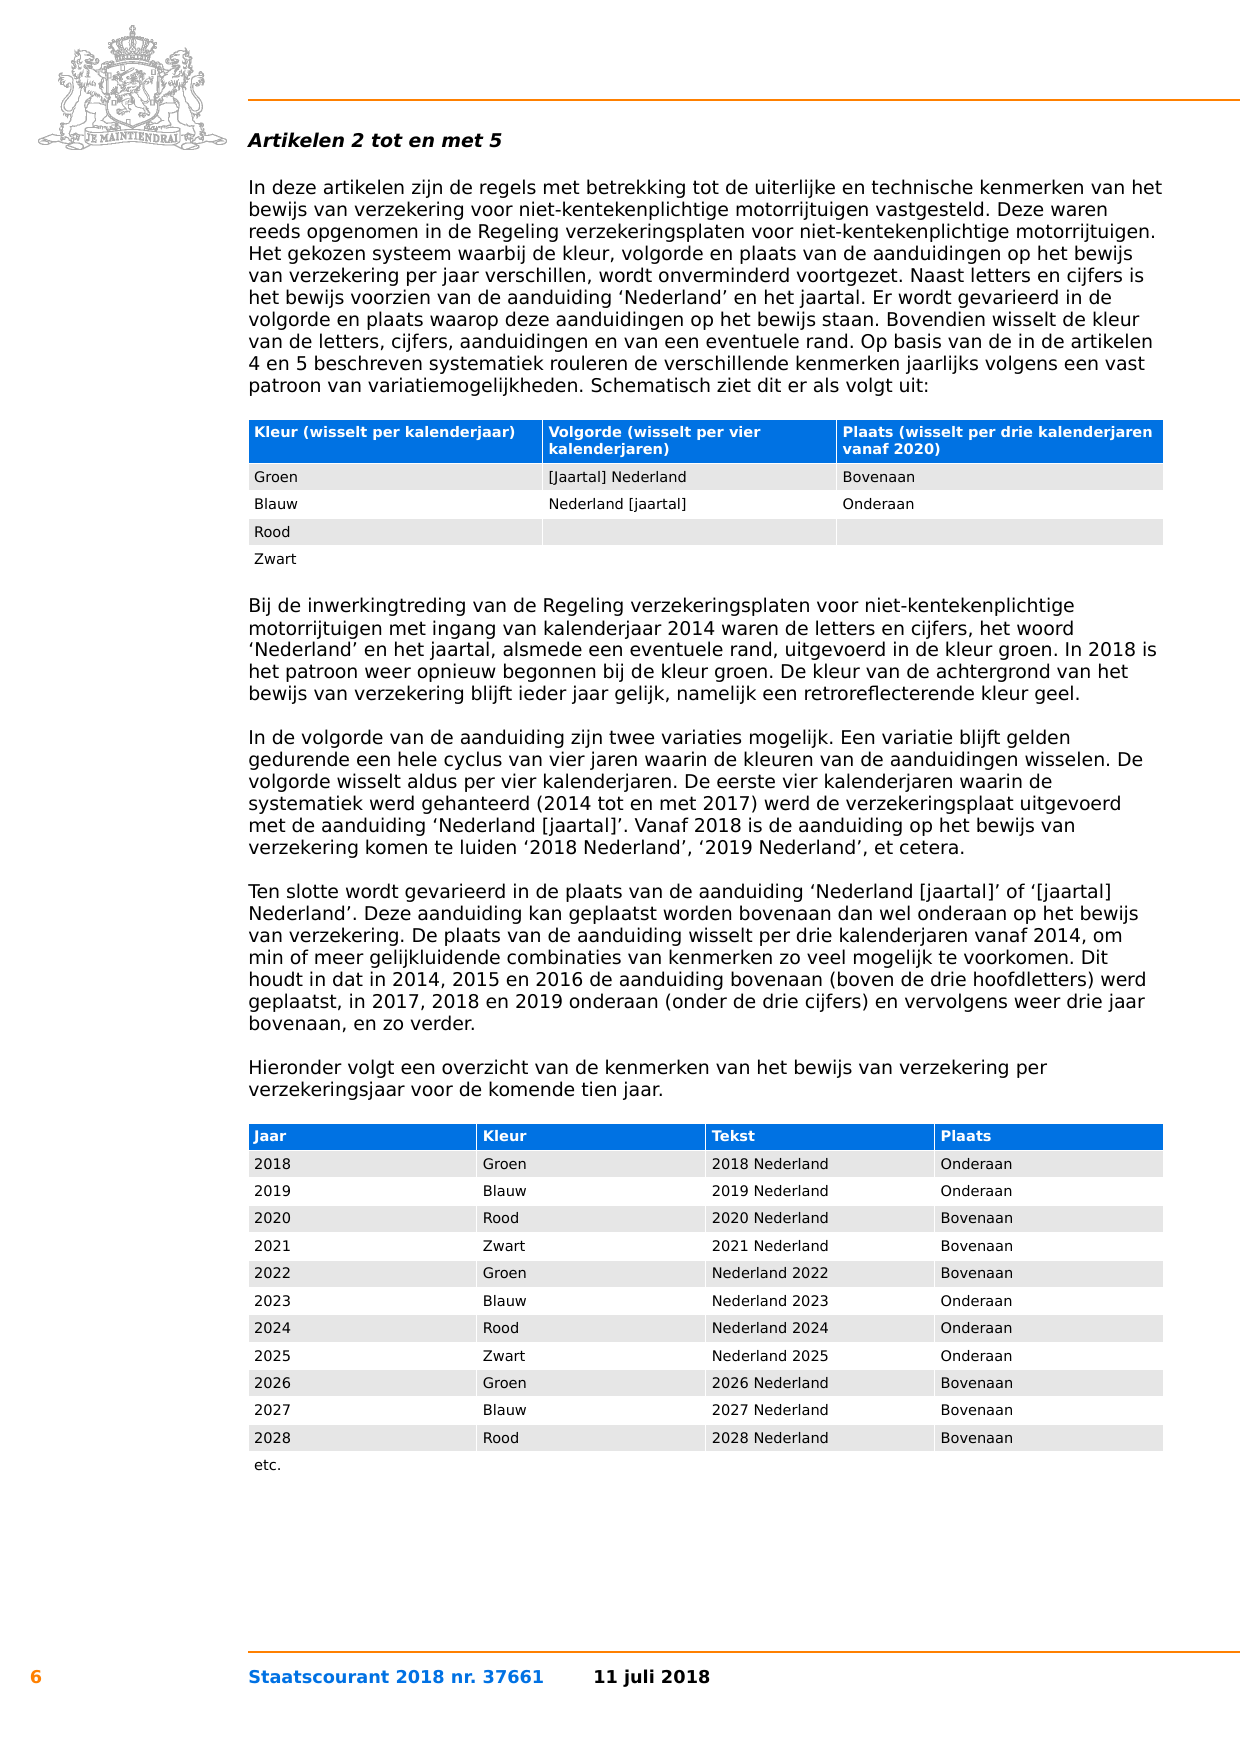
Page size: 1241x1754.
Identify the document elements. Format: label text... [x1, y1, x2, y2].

table_cell Onderaan [935, 1288, 1163, 1314]
table_cell Groen [477, 1261, 705, 1287]
table_header Volgorde (wisselt per vier kalenderjaren) [543, 420, 836, 463]
table_cell [543, 519, 836, 545]
table_cell Nederland 2024 [706, 1315, 934, 1342]
table_cell Bovenaan [935, 1370, 1163, 1396]
table_cell 2027 Nederland [706, 1398, 934, 1424]
text Hieronder volgt een overzicht van de kenmerken van het bewijs van verzekering per verzekeringsjaar voor de komende tien jaar. [248, 1057, 1163, 1101]
table_cell Bovenaan [935, 1233, 1163, 1259]
table_cell 2022 [249, 1261, 476, 1287]
table_cell 2018 Nederland [706, 1151, 934, 1177]
table_cell Blauw [477, 1398, 705, 1424]
table_cell Blauw [249, 491, 542, 518]
table_cell 2023 [249, 1288, 476, 1314]
subtitle Artikelen 2 tot en met 5 [248, 130, 1163, 152]
table_header Kleur (wisselt per kalenderjaar) [249, 420, 542, 463]
table_cell Nederland 2025 [706, 1343, 934, 1369]
text In de volgorde van de aanduiding zijn twee variaties mogelijk. Een variatie blijft gelden gedurende een hele cyclus van vier jaren waarin de kleuren van de aanduidingen wisselen. De volgorde wisselt aldus per vier kalenderjaren. De eerste vier kalenderjaren waarin de systematiek werd gehanteerd (2014 tot en met 2017) werd de verzekeringsplaat uitgevoerd met de aanduiding ‘Nederland [jaartal]’. Vanaf 2018 is de aanduiding op het bewijs van verzekering komen te luiden ‘2018 Nederland’, ‘2019 Nederland’, et cetera. [248, 727, 1163, 859]
table_cell Bovenaan [837, 464, 1163, 490]
table_cell Zwart [477, 1343, 705, 1369]
text In deze artikelen zijn de regels met betrekking tot de uiterlijke en technische kenmerken van het bewijs van verzekering voor niet-kentekenplichtige motorrijtuigen vastgesteld. Deze waren reeds opgenomen in de Regeling verzekeringsplaten voor niet-kentekenplichtige motorrijtuigen. Het gekozen systeem waarbij de kleur, volgorde en plaats van de aanduidingen op het bewijs van verzekering per jaar verschillen, wordt onverminderd voortgezet. Naast letters en cijfers is het bewijs voorzien van de aanduiding ‘Nederland’ en het jaartal. Er wordt gevarieerd in de volgorde en plaats waarop deze aanduidingen op het bewijs staan. Bovendien wisselt de kleur van de letters, cijfers, aanduidingen en van een eventuele rand. Op basis van de in de artikelen 4 en 5 beschreven systematiek rouleren de verschillende kenmerken jaarlijks volgens een vast patroon van variatiemogelijkheden. Schematisch ziet dit er als volgt uit: [248, 177, 1163, 397]
text Ten slotte wordt gevarieerd in de plaats van de aanduiding ‘Nederland [jaartal]’ of ‘[jaartal] Nederland’. Deze aanduiding kan geplaatst worden bovenaan dan wel onderaan op het bewijs van verzekering. De plaats van de aanduiding wisselt per drie kalenderjaren vanaf 2014, om min of meer gelijkluidende combinaties van kenmerken zo veel mogelijk te voorkomen. Dit houdt in dat in 2014, 2015 en 2016 de aanduiding bovenaan (boven de drie hoofdletters) werd geplaatst, in 2017, 2018 en 2019 onderaan (onder de drie cijfers) en vervolgens weer drie jaar bovenaan, en zo verder. [248, 881, 1163, 1035]
table_cell [543, 546, 836, 572]
table_cell Onderaan [935, 1151, 1163, 1177]
table_cell 2028 Nederland [706, 1425, 934, 1451]
table_cell [477, 1452, 705, 1479]
table_cell 2019 [249, 1178, 476, 1205]
table_cell [837, 546, 1163, 572]
table_cell 2025 [249, 1343, 476, 1369]
table_cell 2020 [249, 1206, 476, 1232]
picture [38, 25, 227, 150]
table_header Tekst [706, 1124, 934, 1150]
table_cell Onderaan [935, 1315, 1163, 1342]
table_cell Bovenaan [935, 1398, 1163, 1424]
table_cell Nederland [jaartal] [543, 491, 836, 518]
table_cell [837, 519, 1163, 545]
table_cell Rood [477, 1425, 705, 1451]
table_cell Groen [477, 1151, 705, 1177]
table_cell [935, 1452, 1163, 1479]
table_cell Nederland 2022 [706, 1261, 934, 1287]
table_cell Onderaan [935, 1178, 1163, 1205]
table_cell 2024 [249, 1315, 476, 1342]
table_cell [Jaartal] Nederland [543, 464, 836, 490]
table_cell Nederland 2023 [706, 1288, 934, 1314]
table_header Kleur [477, 1124, 705, 1150]
table_cell Rood [477, 1315, 705, 1342]
table_cell 2026 [249, 1370, 476, 1396]
table_cell Bovenaan [935, 1261, 1163, 1287]
table_cell Rood [477, 1206, 705, 1232]
table_cell 2026 Nederland [706, 1370, 934, 1396]
table_cell etc. [249, 1452, 476, 1479]
table_cell Groen [477, 1370, 705, 1396]
table_cell Blauw [477, 1178, 705, 1205]
table_header Plaats [935, 1124, 1163, 1150]
table_header Plaats (wisselt per drie kalenderjaren vanaf 2020) [837, 420, 1163, 463]
table_cell Onderaan [935, 1343, 1163, 1369]
table_cell Bovenaan [935, 1206, 1163, 1232]
text Bij de inwerkingtreding van de Regeling verzekeringsplaten voor niet-kentekenplichtige motorrijtuigen met ingang van kalenderjaar 2014 waren de letters en cijfers, het woord ‘Nederland’ en het jaartal, alsmede een eventuele rand, uitgevoerd in de kleur groen. In 2018 is het patroon weer opnieuw begonnen bij de kleur groen. De kleur van de achtergrond van het bewijs van verzekering blijft ieder jaar gelijk, namelijk een retroreflecterende kleur geel. [248, 595, 1163, 705]
table_cell 2027 [249, 1398, 476, 1424]
table_cell 2021 [249, 1233, 476, 1259]
table_cell 2020 Nederland [706, 1206, 934, 1232]
table_cell 2021 Nederland [706, 1233, 934, 1259]
table_cell Onderaan [837, 491, 1163, 518]
table_cell Zwart [477, 1233, 705, 1259]
table_cell Blauw [477, 1288, 705, 1314]
table_cell Bovenaan [935, 1425, 1163, 1451]
table_cell 2018 [249, 1151, 476, 1177]
table_header Jaar [249, 1124, 476, 1150]
table_cell 2028 [249, 1425, 476, 1451]
table_cell Zwart [249, 546, 542, 572]
table_cell [706, 1452, 934, 1479]
table_cell 2019 Nederland [706, 1178, 934, 1205]
table_cell Groen [249, 464, 542, 490]
table_cell Rood [249, 519, 542, 545]
